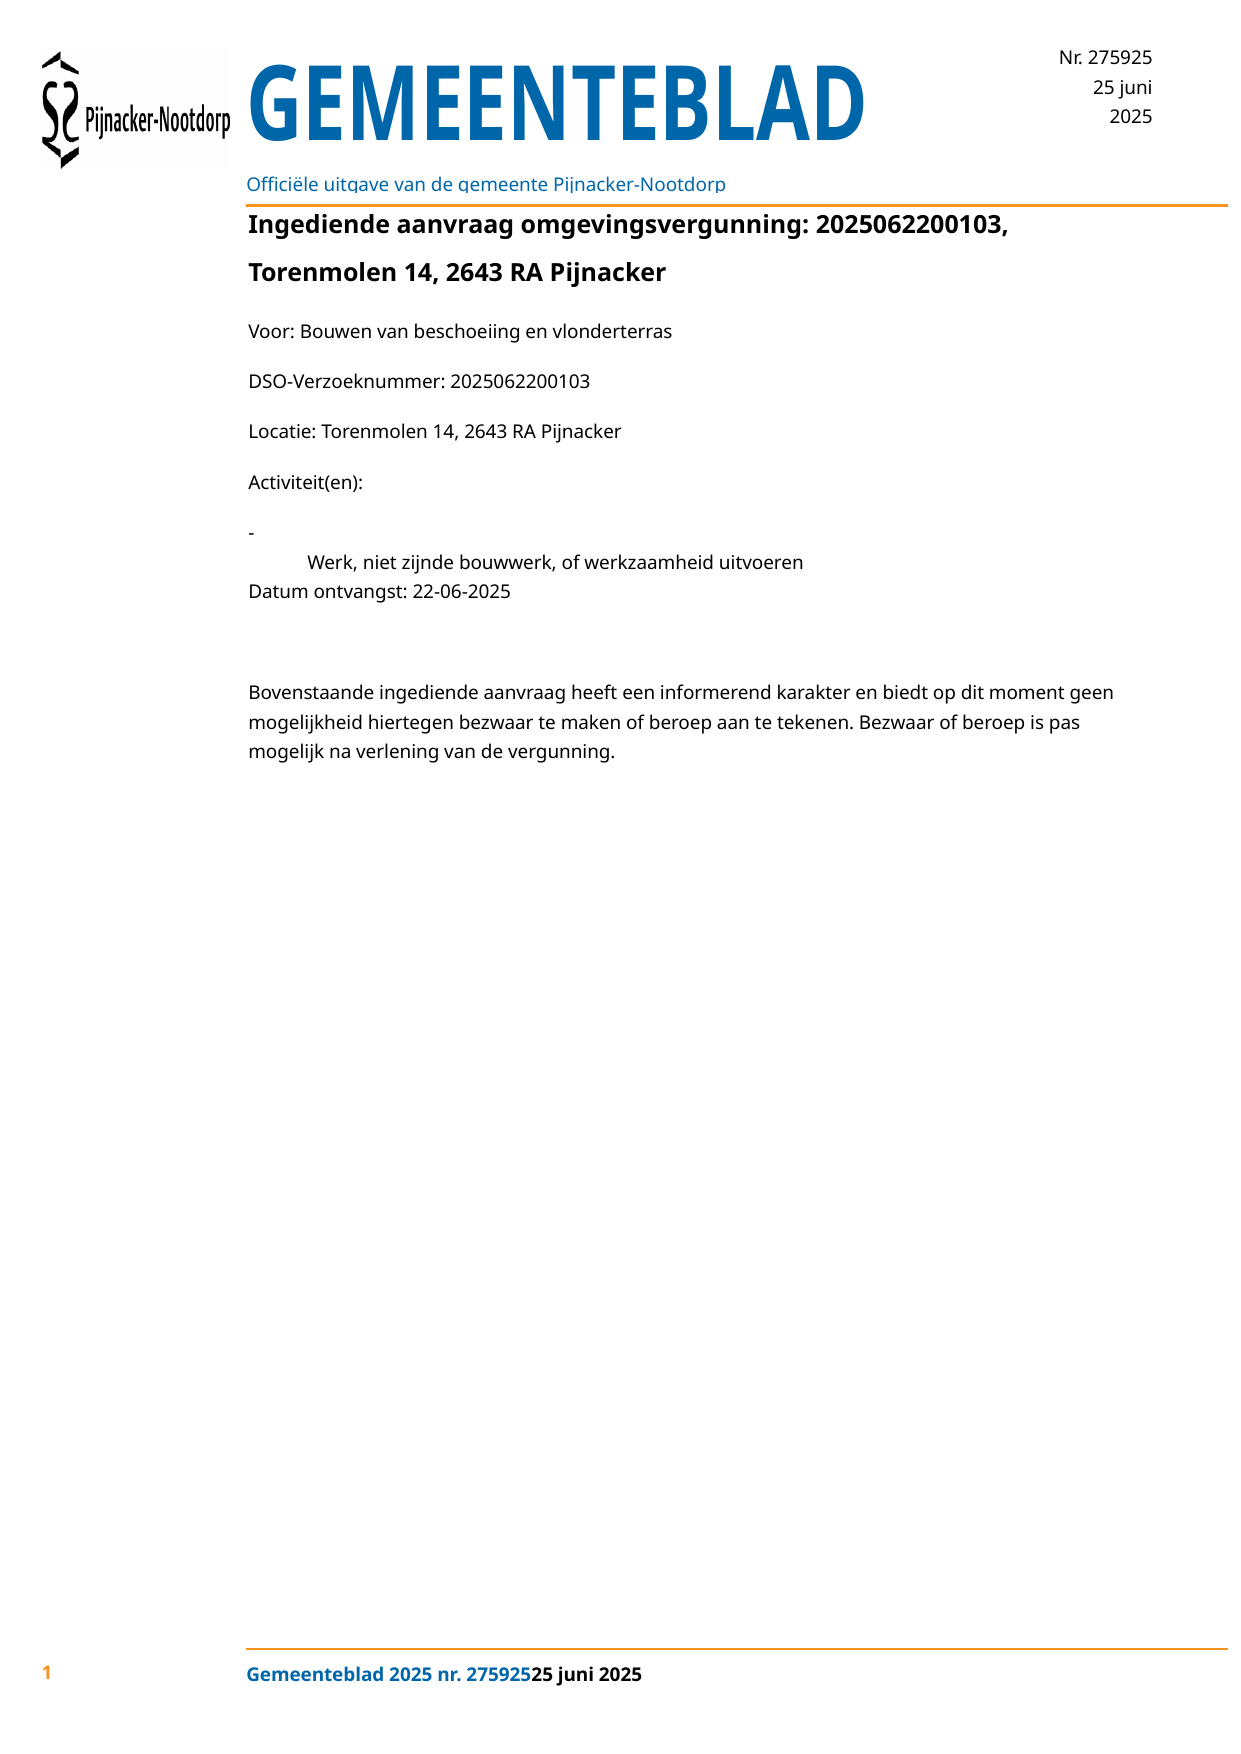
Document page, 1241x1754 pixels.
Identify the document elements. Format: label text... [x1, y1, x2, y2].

text Voor: Bouwen van beschoeiing en vlonderterras [248, 318, 1152, 344]
text Ingediende aanvraag omgevingsvergunning: 2025062200103, Torenmolen 14, 2643 RA Pijnacker [248, 207, 1152, 288]
list Werk, niet zijnde bouwwerk, of werkzaamheid uitvoeren [248, 549, 1152, 575]
text Locatie: Torenmolen 14, 2643 RA Pijnacker [248, 419, 1152, 444]
text DSO-Verzoeknummer: 2025062200103 [248, 368, 1152, 394]
text Bovenstaande ingediende aanvraag heeft een informerend karakter en biedt op dit moment geen mogelijkheid hiertegen bezwaar te maken of beroep aan te tekenen. Bezwaar of beroep is pas mogelijk na verlening van de vergunning. [248, 679, 1152, 764]
picture [41, 47, 231, 172]
text Datum ontvangst: 22-06-2025 [248, 579, 1152, 604]
text Activiteit(en): [248, 469, 1152, 495]
